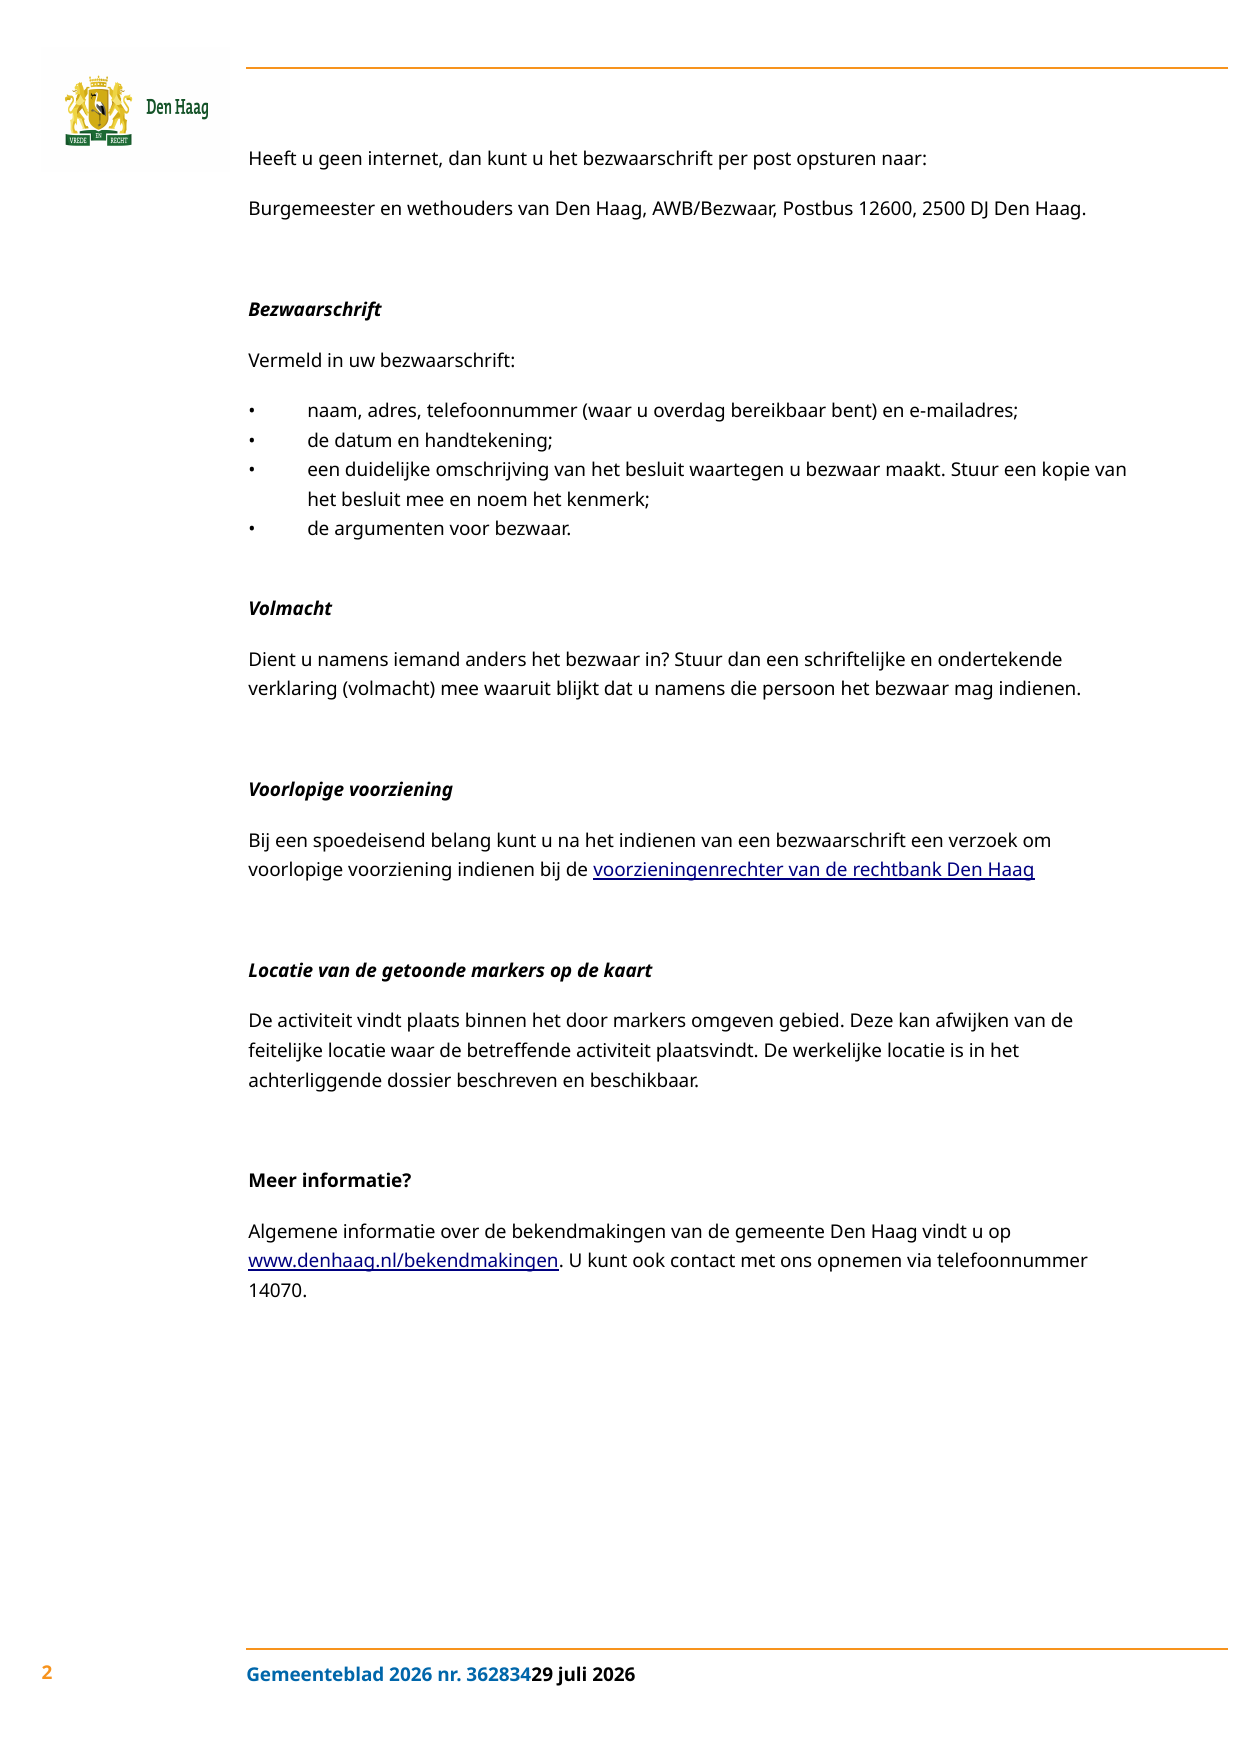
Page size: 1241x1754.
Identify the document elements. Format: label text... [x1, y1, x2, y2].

text Heeft u geen internet, dan kunt u het bezwaarschrift per post opsturen naar: [248, 145, 1152, 171]
text Vermeld in uw bezwaarschrift: [248, 347, 1152, 373]
text Algemene informatie over de bekendmakingen van de gemeente Den Haag vindt u op www.denhaag.nl/bekendmakingen. U kunt ook contact met ons opnemen via telefoonnummer 14070. [248, 1218, 1152, 1303]
text Bezwaarschrift [248, 296, 1152, 322]
text Locatie van de getoonde markers op de kaart [248, 957, 1152, 983]
text Dient u namens iemand anders het bezwaar in? Stuur dan een schriftelijke en ondertekende verklaring (volmacht) mee waaruit blijkt dat u namens die persoon het bezwaar mag indienen. [248, 646, 1152, 701]
text Meer informatie? [248, 1168, 1152, 1193]
list de datum en handtekening; [248, 427, 1152, 453]
picture [41, 47, 231, 172]
list de argumenten voor bezwaar. [248, 516, 1152, 541]
text Voorlopige voorziening [248, 776, 1152, 802]
text Volmacht [248, 596, 1152, 621]
text De activiteit vindt plaats binnen het door markers omgeven gebied. Deze kan afwijken van de feitelijke locatie waar de betreffende activiteit plaatsvindt. De werkelijke locatie is in het achterliggende dossier beschreven en beschikbaar. [248, 1008, 1152, 1093]
text Bij een spoedeisend belang kunt u na het indienen van een bezwaarschrift een verzoek om voorlopige voorziening indienen bij de voorzieningenrechter van de rechtbank Den Haag [248, 827, 1152, 882]
list een duidelijke omschrijving van het besluit waartegen u bezwaar maakt. Stuur een kopie van het besluit mee en noem het kenmerk; [248, 456, 1152, 512]
text Burgemeester en wethouders van Den Haag, AWB/Bezwaar, Postbus 12600, 2500 DJ Den Haag. [248, 196, 1152, 221]
list naam, adres, telefoonnummer (waar u overdag bereikbaar bent) en e-mailadres; [248, 397, 1152, 423]
